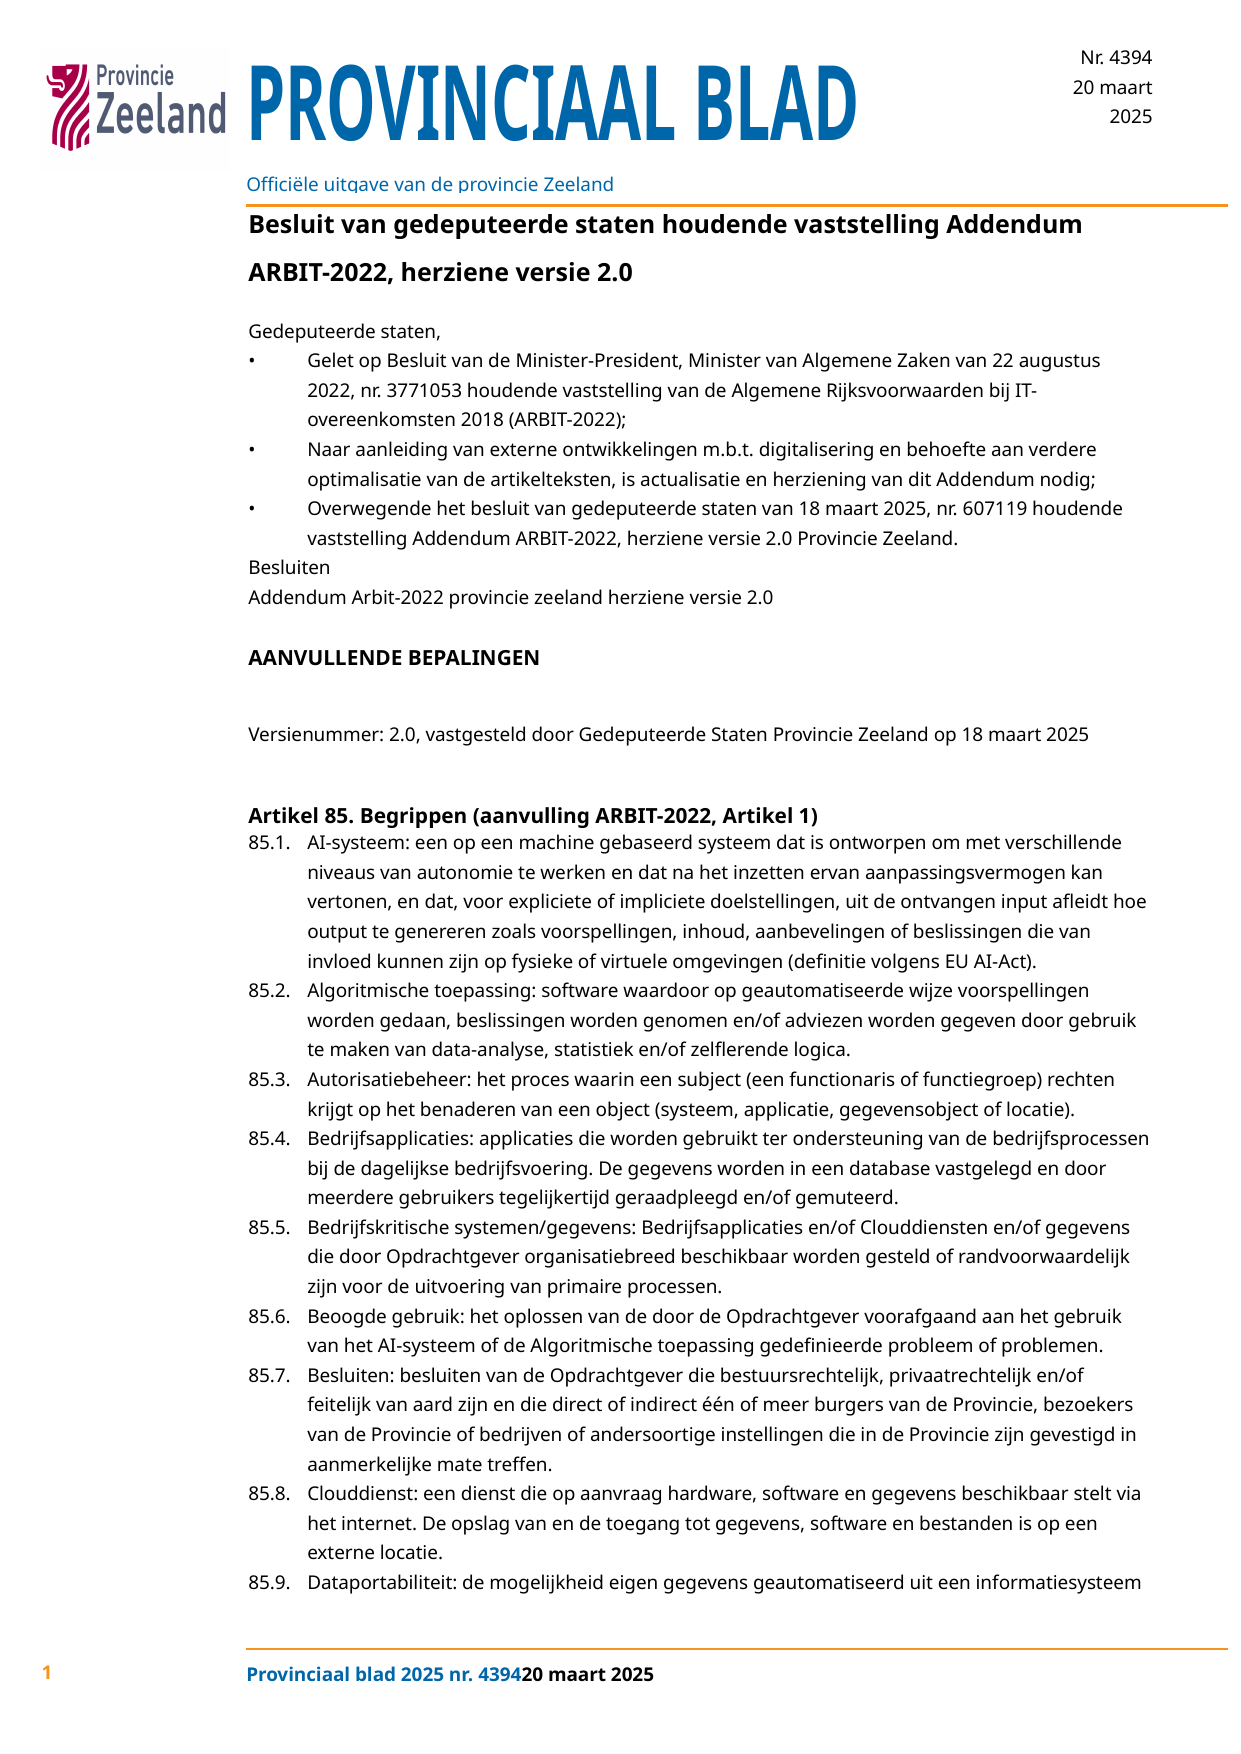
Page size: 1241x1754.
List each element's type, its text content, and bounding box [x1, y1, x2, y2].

list Besluiten: besluiten van de Opdrachtgever die bestuursrechtelijk, privaatrechtelijk en/of feitelijk van aard zijn en die direct of indirect één of meer burgers van de Provincie, bezoekers van de Provincie of bedrijven of andersoortige instellingen die in de Provincie zijn gevestigd in aanmerkelijke mate treffen. [248, 1362, 1152, 1476]
list Beoogde gebruik: het oplossen van de door de Opdrachtgever voorafgaand aan het gebruik van het AI-systeem of de Algoritmische toepassing gedefinieerde probleem of problemen. [248, 1303, 1152, 1358]
text Artikel 85. Begrippen (aanvulling ARBIT-2022, Artikel 1) [248, 801, 1152, 829]
list Autorisatiebeheer: het proces waarin een subject (een functionaris of functiegroep) rechten krijgt op het benaderen van een object (systeem, applicatie, gegevensobject of locatie). [248, 1066, 1152, 1121]
text Besluit van gedeputeerde staten houdende vaststelling Addendum ARBIT-2022, herziene versie 2.0 [248, 207, 1152, 288]
text Besluiten [248, 554, 1152, 580]
list AI-systeem: een op een machine gebaseerd systeem dat is ontworpen om met verschillende niveaus van autonomie te werken en dat na het inzetten ervan aanpassingsvermogen kan vertonen, en dat, voor expliciete of impliciete doelstellingen, uit de ontvangen input afleidt hoe output te genereren zoals voorspellingen, inhoud, aanbevelingen of beslissingen die van invloed kunnen zijn op fysieke of virtuele omgevingen (definitie volgens EU AI-Act). [248, 829, 1152, 973]
list Gelet op Besluit van de Minister-President, Minister van Algemene Zaken van 22 augustus 2022, nr. 3771053 houdende vaststelling van de Algemene Rijksvoorwaarden bij IT-overeenkomsten 2018 (ARBIT-2022); [248, 347, 1152, 432]
list Clouddienst: een dienst die op aanvraag hardware, software en gegevens beschikbaar stelt via het internet. De opslag van en de toegang tot gegevens, software en bestanden is op een externe locatie. [248, 1480, 1152, 1565]
text Versienummer: 2.0, vastgesteld door Gedeputeerde Staten Provincie Zeeland op 18 maart 2025 [248, 721, 1152, 747]
list Dataportabiliteit: de mogelijkheid eigen gegevens geautomatiseerd uit een informatiesysteem [248, 1569, 1152, 1595]
list Algoritmische toepassing: software waardoor op geautomatiseerde wijze voorspellingen worden gedaan, beslissingen worden genomen en/of adviezen worden gegeven door gebruik te maken van data-analyse, statistiek en/of zelflerende logica. [248, 977, 1152, 1062]
list Overwegende het besluit van gedeputeerde staten van 18 maart 2025, nr. 607119 houdende vaststelling Addendum ARBIT-2022, herziene versie 2.0 Provincie Zeeland. [248, 495, 1152, 551]
list Bedrijfsapplicaties: applicaties die worden gebruikt ter ondersteuning van de bedrijfsprocessen bij de dagelijkse bedrijfsvoering. De gegevens worden in een database vastgelegd en door meerdere gebruikers tegelijkertijd geraadpleegd en/of gemuteerd. [248, 1125, 1152, 1210]
list Naar aanleiding van externe ontwikkelingen m.b.t. digitalisering en behoefte aan verdere optimalisatie van de artikelteksten, is actualisatie en herziening van dit Addendum nodig; [248, 436, 1152, 492]
text Addendum Arbit-2022 provincie zeeland herziene versie 2.0 [248, 584, 1152, 610]
picture [41, 47, 231, 172]
list Bedrijfskritische systemen/gegevens: Bedrijfsapplicaties en/of Clouddiensten en/of gegevens die door Opdrachtgever organisatiebreed beschikbaar worden gesteld of randvoorwaardelijk zijn voor de uitvoering van primaire processen. [248, 1214, 1152, 1299]
text AANVULLENDE BEPALINGEN [248, 643, 1152, 672]
text Gedeputeerde staten, [248, 318, 1152, 344]
